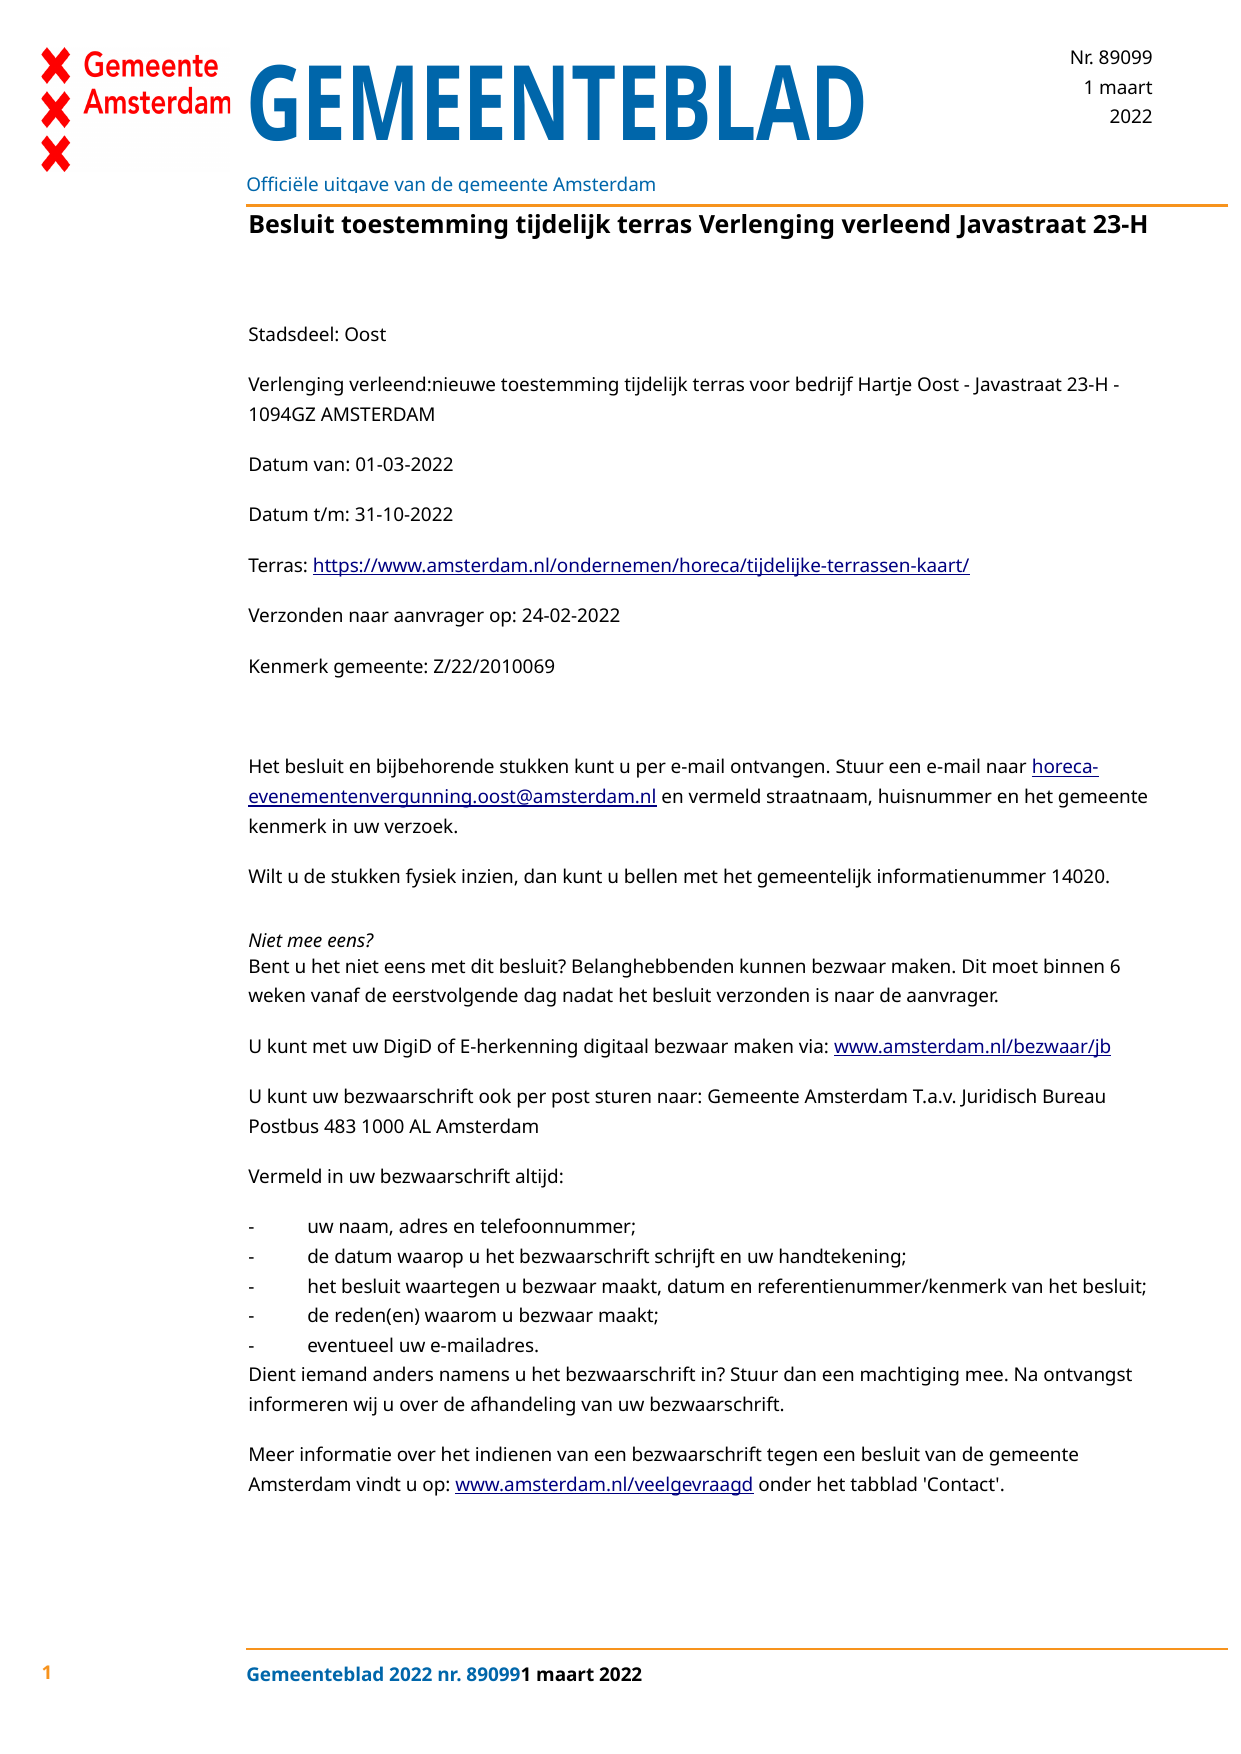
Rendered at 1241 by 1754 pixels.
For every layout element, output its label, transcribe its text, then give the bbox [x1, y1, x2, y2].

text Niet mee eens? [248, 927, 1152, 953]
text Verzonden naar aanvrager op: 24-02-2022 [248, 602, 1152, 628]
text Datum t/m: 31-10-2022 [248, 502, 1152, 527]
text Het besluit en bijbehorende stukken kunt u per e-mail ontvangen. Stuur een e-mail naar horeca-evenementenvergunning.oost@amsterdam.nl en vermeld straatnaam, huisnummer en het gemeente kenmerk in uw verzoek. [248, 754, 1152, 838]
text Wilt u de stukken fysiek inzien, dan kunt u bellen met het gemeentelijk informatienummer 14020. [248, 863, 1152, 889]
picture [41, 47, 231, 172]
list de reden(en) waarom u bezwaar maakt; [248, 1302, 1152, 1328]
text Vermeld in uw bezwaarschrift altijd: [248, 1163, 1152, 1189]
text U kunt uw bezwaarschrift ook per post sturen naar: Gemeente Amsterdam T.a.v. Juridisch Bureau Postbus 483 1000 AL Amsterdam [248, 1083, 1152, 1139]
text Dient iemand anders namens u het bezwaarschrift in? Stuur dan een machtiging mee. Na ontvangst informeren wij u over de afhandeling van uw bezwaarschrift. [248, 1362, 1152, 1417]
text Bent u het niet eens met dit besluit? Belanghebbenden kunnen bezwaar maken. Dit moet binnen 6 weken vanaf de eerstvolgende dag nadat het besluit verzonden is naar de aanvrager. [248, 953, 1152, 1008]
text Datum van: 01-03-2022 [248, 451, 1152, 477]
list eventueel uw e-mailadres. [248, 1332, 1152, 1358]
list de datum waarop u het bezwaarschrift schrijft en uw handtekening; [248, 1243, 1152, 1269]
text Besluit toestemming tijdelijk terras Verlenging verleend Javastraat 23-H [248, 207, 1152, 241]
text Kenmerk gemeente: Z/22/2010069 [248, 653, 1152, 678]
text Stadsdeel: Oost [248, 321, 1152, 346]
text Terras: https://www.amsterdam.nl/ondernemen/horeca/tijdelijke-terrassen-kaart/ [248, 552, 1152, 578]
text U kunt met uw DigiD of E-herkenning digitaal bezwaar maken via: www.amsterdam.nl/bezwaar/jb [248, 1033, 1152, 1059]
list uw naam, adres en telefoonnummer; [248, 1214, 1152, 1239]
text Verlenging verleend:nieuwe toestemming tijdelijk terras voor bedrijf Hartje Oost - Javastraat 23-H - 1094GZ AMSTERDAM [248, 371, 1152, 426]
text Meer informatie over het indienen van een bezwaarschrift tegen een besluit van de gemeente Amsterdam vindt u op: www.amsterdam.nl/veelgevraagd onder het tabblad 'Contact'. [248, 1442, 1152, 1497]
list het besluit waartegen u bezwaar maakt, datum en referentienummer/kenmerk van het besluit; [248, 1273, 1152, 1299]
